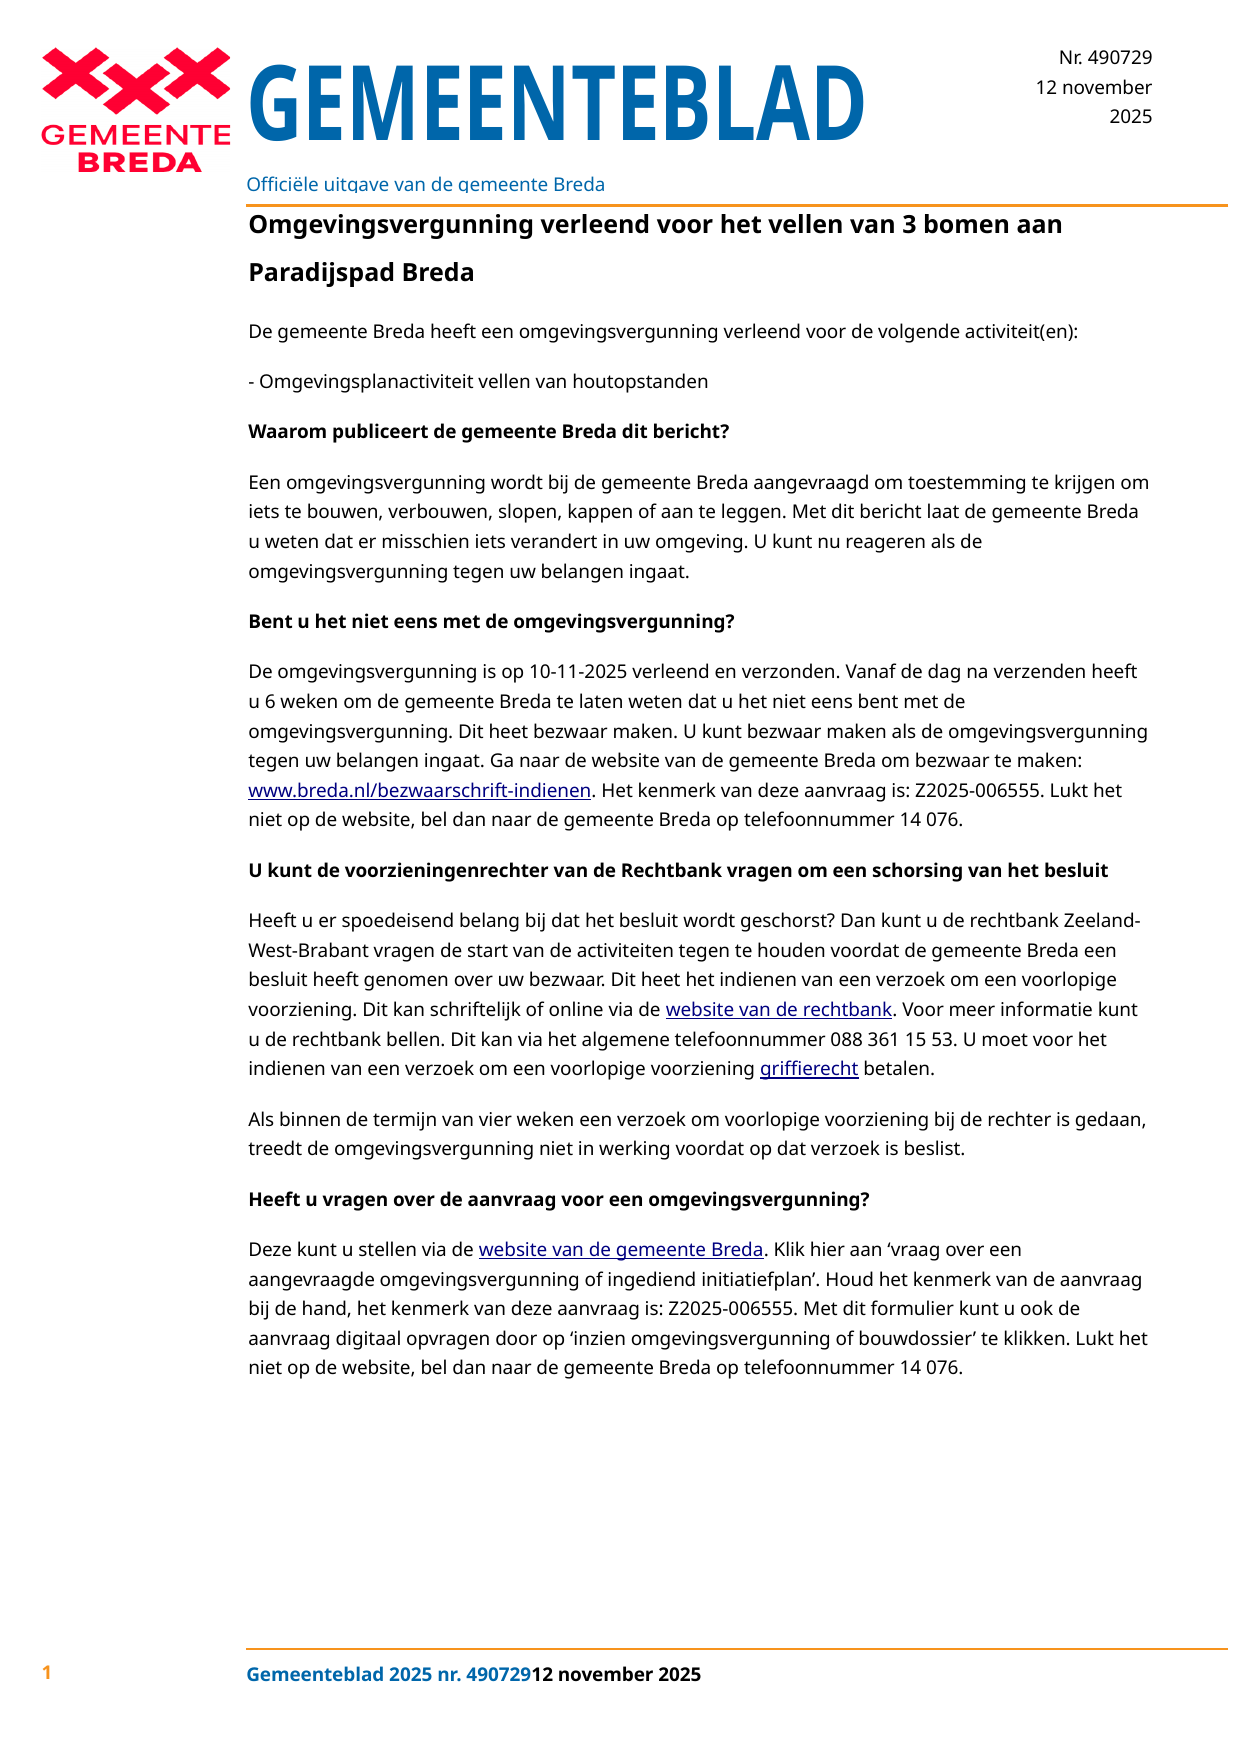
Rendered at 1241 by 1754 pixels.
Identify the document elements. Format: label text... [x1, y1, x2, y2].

text Omgevingsvergunning verleend voor het vellen van 3 bomen aan Paradijspad Breda [248, 207, 1152, 288]
text Als binnen de termijn van vier weken een verzoek om voorlopige voorziening bij de rechter is gedaan, treedt de omgevingsvergunning niet in werking voordat op dat verzoek is beslist. [248, 1106, 1152, 1161]
text U kunt de voorzieningenrechter van de Rechtbank vragen om een schorsing van het besluit [248, 857, 1152, 883]
text Heeft u vragen over de aanvraag voor een omgevingsvergunning? [248, 1186, 1152, 1212]
text Waarom publiceert de gemeente Breda dit bericht? [248, 419, 1152, 444]
text Heeft u er spoedeisend belang bij dat het besluit wordt geschorst? Dan kunt u de rechtbank Zeeland-West-Brabant vragen de start van de activiteiten tegen te houden voordat de gemeente Breda een besluit heeft genomen over uw bezwaar. Dit heet het indienen van een verzoek om een voorlopige voorziening. Dit kan schriftelijk of online via de website van de rechtbank. Voor meer informatie kunt u de rechtbank bellen. Dit kan via het algemene telefoonnummer 088 361 15 53. U moet voor het indienen van een verzoek om een voorlopige voorziening griffierecht betalen. [248, 907, 1152, 1081]
text Bent u het niet eens met de omgevingsvergunning? [248, 608, 1152, 634]
text Deze kunt u stellen via de website van de gemeente Breda. Klik hier aan ‘vraag over een aangevraagde omgevingsvergunning of ingediend initiatiefplan’. Houd het kenmerk van de aanvraag bij de hand, het kenmerk van deze aanvraag is: Z2025-006555. Met dit formulier kunt u ook de aanvraag digitaal opvragen door op ‘inzien omgevingsvergunning of bouwdossier’ te klikken. Lukt het niet op de website, bel dan naar de gemeente Breda op telefoonnummer 14 076. [248, 1236, 1152, 1380]
text De gemeente Breda heeft een omgevingsvergunning verleend voor de volgende activiteit(en): [248, 318, 1152, 344]
picture [41, 47, 231, 172]
text Een omgevingsvergunning wordt bij de gemeente Breda aangevraagd om toestemming te krijgen om iets te bouwen, verbouwen, slopen, kappen of aan te leggen. Met dit bericht laat de gemeente Breda u weten dat er misschien iets verandert in uw omgeving. U kunt nu reageren als de omgevingsvergunning tegen uw belangen ingaat. [248, 469, 1152, 584]
text De omgevingsvergunning is op 10-11-2025 verleend en verzonden. Vanaf de dag na verzenden heeft u 6 weken om de gemeente Breda te laten weten dat u het niet eens bent met de omgevingsvergunning. Dit heet bezwaar maken. U kunt bezwaar maken als de omgevingsvergunning tegen uw belangen ingaat. Ga naar de website van de gemeente Breda om bezwaar te maken: www.breda.nl/bezwaarschrift-indienen. Het kenmerk van deze aanvraag is: Z2025-006555. Lukt het niet op de website, bel dan naar de gemeente Breda op telefoonnummer 14 076. [248, 659, 1152, 832]
text - Omgevingsplanactiviteit vellen van houtopstanden [248, 368, 1152, 394]
